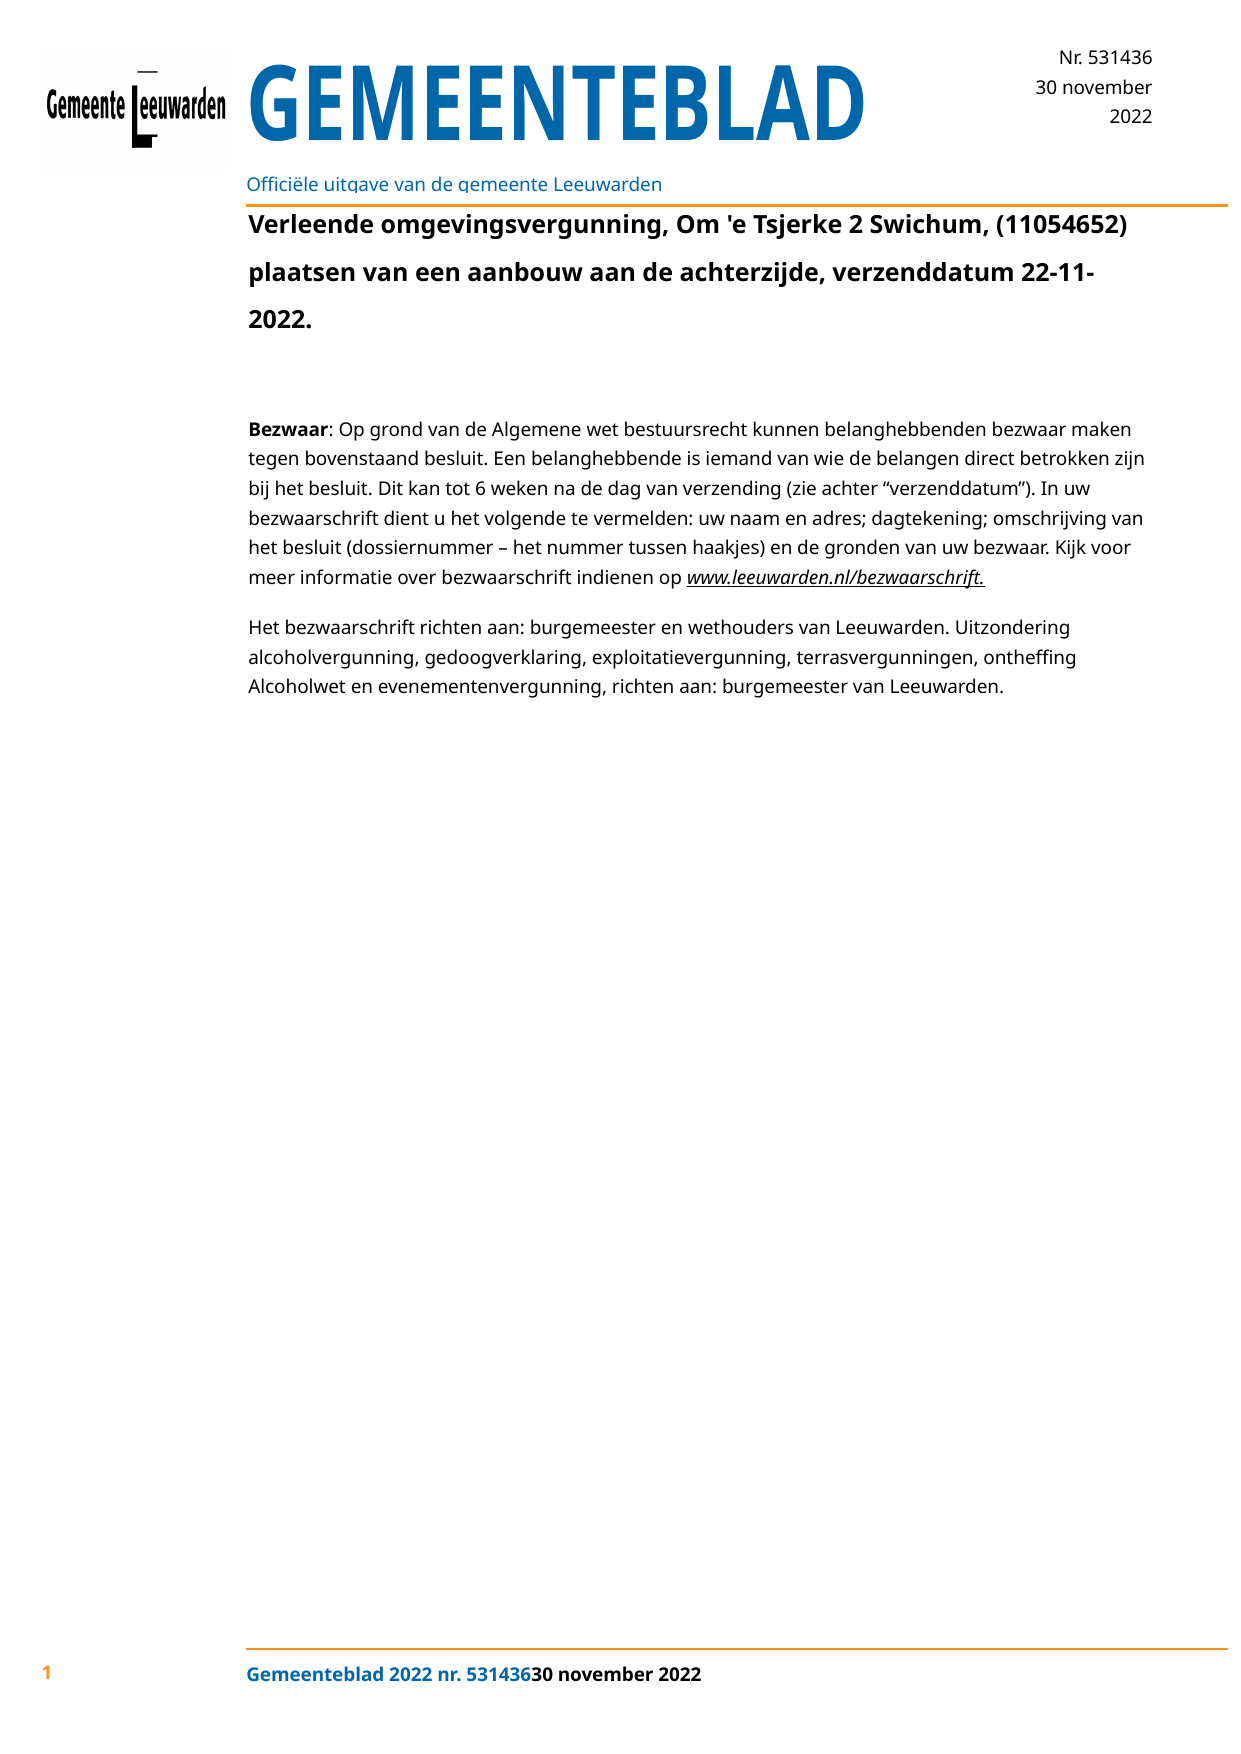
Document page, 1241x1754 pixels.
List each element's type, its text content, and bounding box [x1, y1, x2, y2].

picture [41, 47, 231, 172]
text Het bezwaarschrift richten aan: burgemeester en wethouders van Leeuwarden. Uitzondering alcoholvergunning, gedoogverklaring, exploitatievergunning, terrasvergunningen, ontheffing Alcoholwet en evenementenvergunning, richten aan: burgemeester van Leeuwarden. [248, 614, 1152, 699]
text Bezwaar: Op grond van de Algemene wet bestuursrecht kunnen belanghebbenden bezwaar maken tegen bovenstaand besluit. Een belanghebbende is iemand van wie de belangen direct betrokken zijn bij het besluit. Dit kan tot 6 weken na de dag van verzending (zie achter “verzenddatum”). In uw bezwaarschrift dient u het volgende te vermelden: uw naam en adres; dagtekening; omschrijving van het besluit (dossiernummer – het nummer tussen haakjes) en de gronden van uw bezwaar. Kijk voor meer informatie over bezwaarschrift indienen op www.leeuwarden.nl/bezwaarschrift. [248, 416, 1152, 589]
text Verleende omgevingsvergunning, Om 'e Tsjerke 2 Swichum, (11054652) plaatsen van een aanbouw aan de achterzijde, verzenddatum 22-11-2022. [248, 207, 1152, 336]
